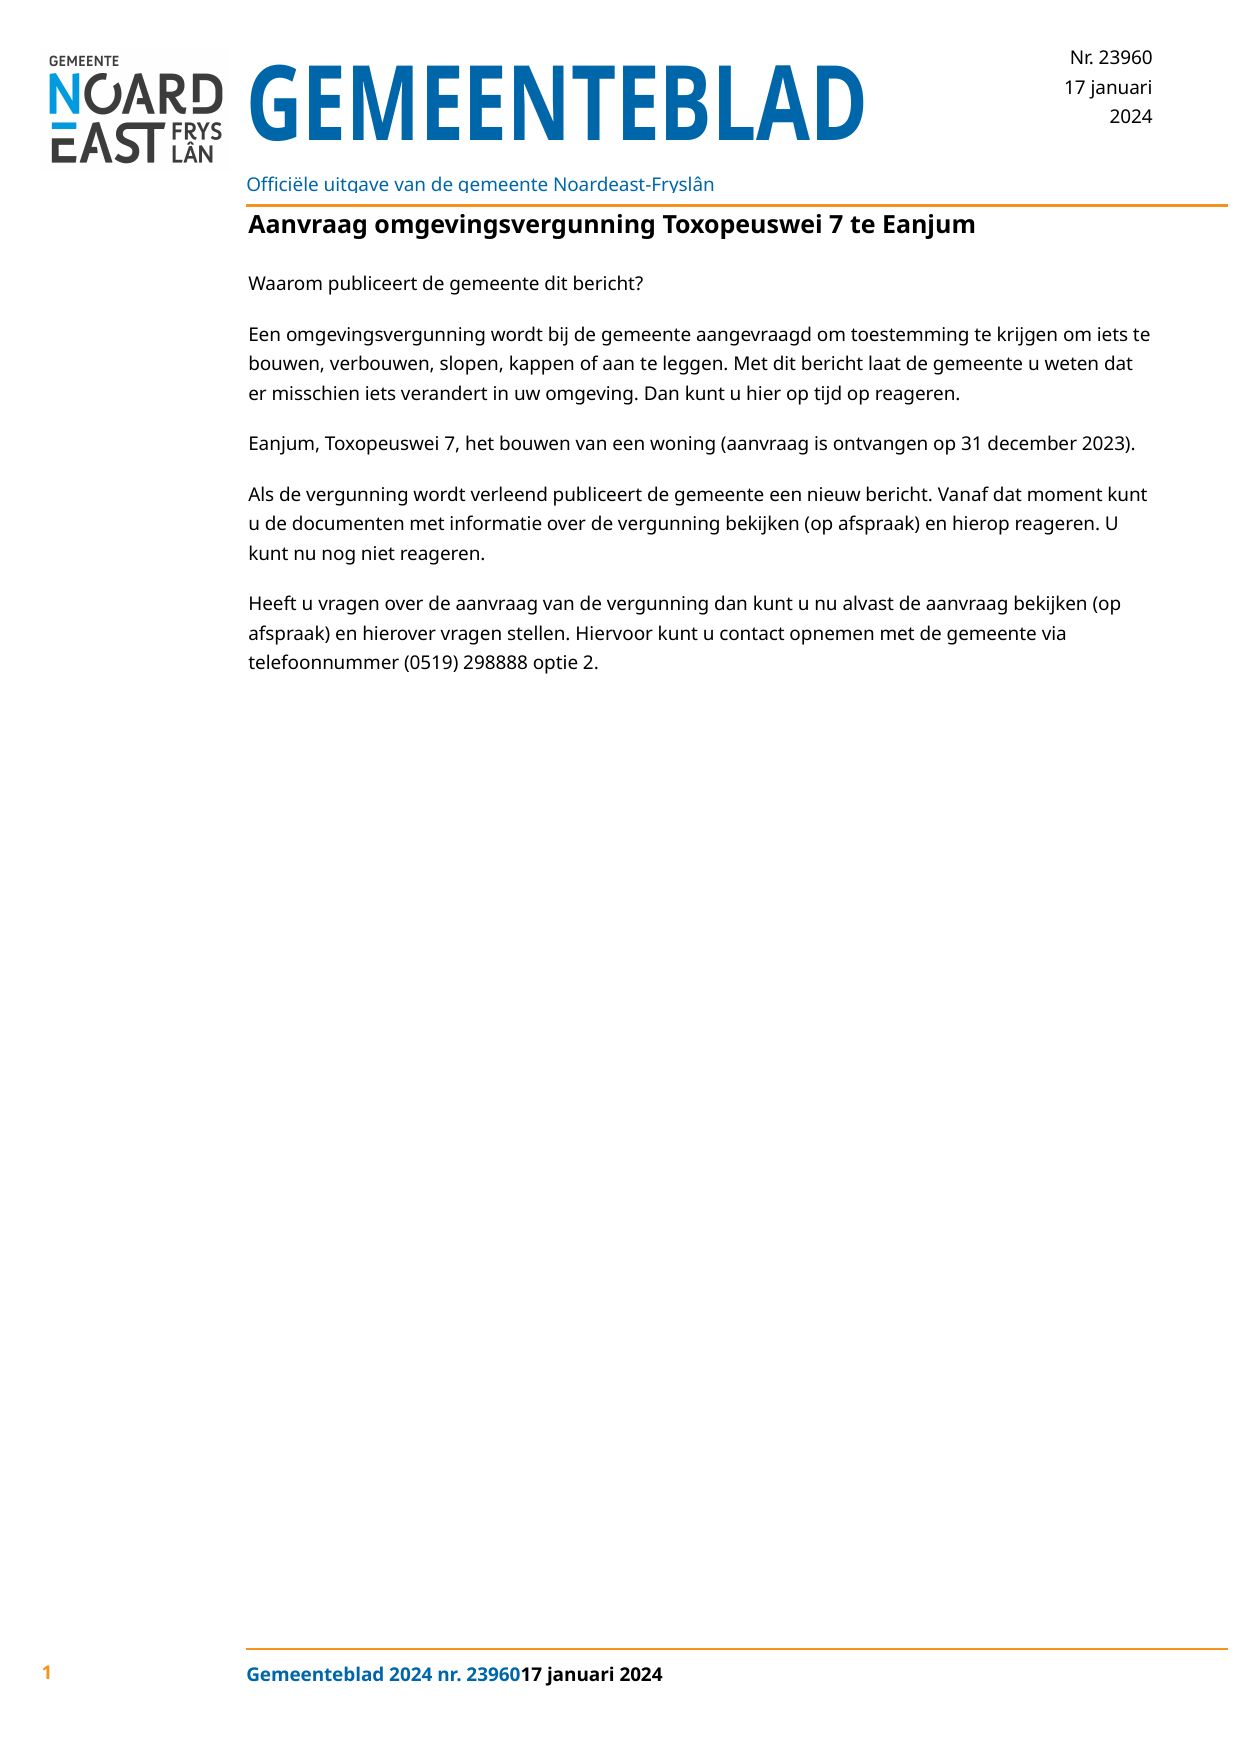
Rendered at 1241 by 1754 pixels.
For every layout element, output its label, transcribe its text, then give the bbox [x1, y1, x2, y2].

text Eanjum, Toxopeuswei 7, het bouwen van een woning (aanvraag is ontvangen op 31 december 2023). [248, 430, 1152, 456]
text Waarom publiceert de gemeente dit bericht? [248, 270, 1152, 296]
picture [41, 47, 231, 172]
text Een omgevingsvergunning wordt bij de gemeente aangevraagd om toestemming te krijgen om iets te bouwen, verbouwen, slopen, kappen of aan te leggen. Met dit bericht laat de gemeente u weten dat er misschien iets verandert in uw omgeving. Dan kunt u hier op tijd op reageren. [248, 321, 1152, 406]
text Heeft u vragen over de aanvraag van de vergunning dan kunt u nu alvast de aanvraag bekijken (op afspraak) en hierover vragen stellen. Hiervoor kunt u contact opnemen met de gemeente via telefoonnummer (0519) 298888 optie 2. [248, 590, 1152, 675]
text Aanvraag omgevingsvergunning Toxopeuswei 7 te Eanjum [248, 207, 1152, 241]
text Als de vergunning wordt verleend publiceert de gemeente een nieuw bericht. Vanaf dat moment kunt u de documenten met informatie over de vergunning bekijken (op afspraak) en hierop reageren. U kunt nu nog niet reageren. [248, 481, 1152, 566]
